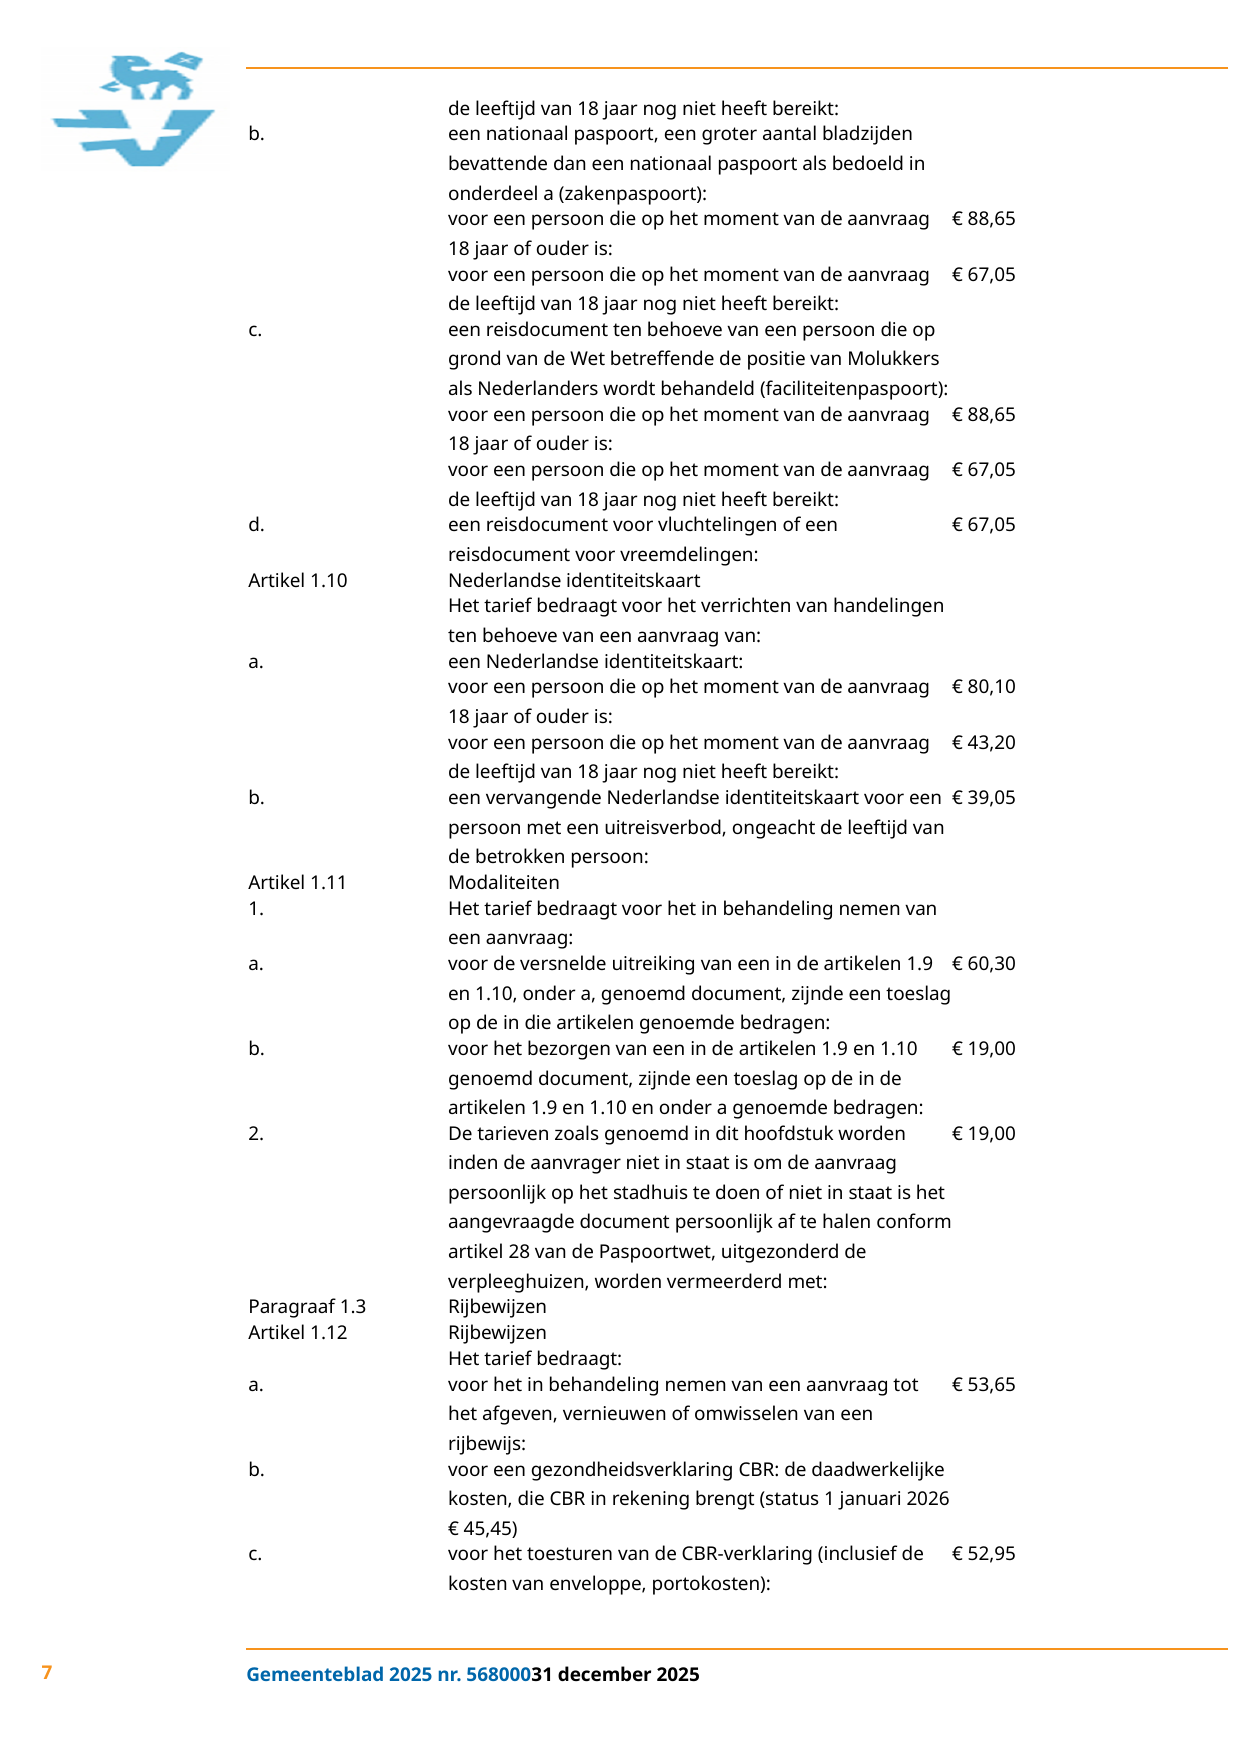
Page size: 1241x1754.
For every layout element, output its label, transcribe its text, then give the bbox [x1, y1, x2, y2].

table_cell a. [248, 1371, 448, 1456]
table_cell € 67,05 [952, 456, 1152, 512]
table_cell een reisdocument voor vluchtelingen of een reisdocument voor vreemdelingen: [448, 512, 952, 567]
table_cell voor een gezondheidsverklaring CBR: de daadwerkelijke kosten, die CBR in rekening brengt (status 1 januari 2026 € 45,45) [448, 1456, 952, 1541]
table_cell Nederlandse identiteitskaart [448, 567, 952, 593]
table_cell [248, 205, 448, 261]
table_cell [248, 674, 448, 729]
table_cell [952, 1319, 1152, 1345]
table_cell een vervangende Nederlandse identiteitskaart voor een persoon met een uitreisverbod, ongeacht de leeftijd van de betrokken persoon: [448, 784, 952, 869]
table_cell [952, 648, 1152, 674]
table_cell € 19,00 [952, 1035, 1152, 1120]
table_cell € 19,00 [952, 1120, 1152, 1294]
table_cell Rijbewijzen [448, 1294, 952, 1319]
table_cell b. [248, 1035, 448, 1120]
table_cell € 67,05 [952, 261, 1152, 316]
table_cell € 88,65 [952, 205, 1152, 261]
table_cell voor het in behandeling nemen van een aanvraag tot het afgeven, vernieuwen of omwisselen van een rijbewijs: [448, 1371, 952, 1456]
table_cell Het tarief bedraagt: [448, 1345, 952, 1371]
table_cell [952, 895, 1152, 950]
table_cell b. [248, 784, 448, 869]
table_cell Het tarief bedraagt voor het verrichten van handelingen ten behoeve van een aanvraag van: [448, 593, 952, 648]
table_cell € 60,30 [952, 950, 1152, 1035]
table_cell Het tarief bedraagt voor het in behandeling nemen van een aanvraag: [448, 895, 952, 950]
table_cell [248, 593, 448, 648]
table_cell d. [248, 512, 448, 567]
table_cell c. [248, 316, 448, 401]
table_cell 2. [248, 1120, 448, 1294]
table_cell voor een persoon die op het moment van de aanvraag de leeftijd van 18 jaar nog niet heeft bereikt: [448, 261, 952, 316]
table_cell voor een persoon die op het moment van de aanvraag de leeftijd van 18 jaar nog niet heeft bereikt: [448, 456, 952, 512]
table_cell voor een persoon die op het moment van de aanvraag 18 jaar of ouder is: [448, 401, 952, 456]
table_cell een Nederlandse identiteitskaart: [448, 648, 952, 674]
table_cell [952, 1345, 1152, 1371]
table_cell 1. [248, 895, 448, 950]
table_cell voor het toesturen van de CBR-verklaring (inclusief de kosten van enveloppe, portokosten): [448, 1541, 952, 1596]
table_cell voor een persoon die op het moment van de aanvraag de leeftijd van 18 jaar nog niet heeft bereikt: [448, 729, 952, 784]
picture [41, 47, 231, 172]
table_cell € 67,05 [952, 512, 1152, 567]
table_cell € 52,95 [952, 1541, 1152, 1596]
table_cell € 80,10 [952, 674, 1152, 729]
table_cell Modaliteiten [448, 869, 952, 895]
table_cell a. [248, 950, 448, 1035]
table_cell € 39,05 [952, 784, 1152, 869]
table_cell De tarieven zoals genoemd in dit hoofdstuk worden inden de aanvrager niet in staat is om de aanvraag persoonlijk op het stadhuis te doen of niet in staat is het aangevraagde document persoonlijk af te halen conform artikel 28 van de Paspoortwet, uitgezonderd de verpleeghuizen, worden vermeerderd met: [448, 1120, 952, 1294]
table_cell voor een persoon die op het moment van de aanvraag 18 jaar of ouder is: [448, 674, 952, 729]
table_cell [952, 95, 1152, 121]
table_cell c. [248, 1541, 448, 1596]
table_cell [248, 456, 448, 512]
table_cell voor het bezorgen van een in de artikelen 1.9 en 1.10 genoemd document, zijnde een toeslag op de in de artikelen 1.9 en 1.10 en onder a genoemde bedragen: [448, 1035, 952, 1120]
table_cell € 88,65 [952, 401, 1152, 456]
table_cell [248, 729, 448, 784]
table_cell Rijbewijzen [448, 1319, 952, 1345]
table_cell [952, 869, 1152, 895]
table_cell [952, 567, 1152, 593]
table_cell [952, 593, 1152, 648]
table_cell € 43,20 [952, 729, 1152, 784]
table_cell Artikel 1.11 [248, 869, 448, 895]
table_cell de leeftijd van 18 jaar nog niet heeft bereikt: [448, 95, 952, 121]
table_cell a. [248, 648, 448, 674]
table_cell Artikel 1.10 [248, 567, 448, 593]
table_cell [952, 121, 1152, 205]
table_cell een nationaal paspoort, een groter aantal bladzijden bevattende dan een nationaal paspoort als bedoeld in onderdeel a (zakenpaspoort): [448, 121, 952, 205]
table_cell [952, 1294, 1152, 1319]
table_cell b. [248, 1456, 448, 1541]
table_cell voor de versnelde uitreiking van een in de artikelen 1.9 en 1.10, onder a, genoemd document, zijnde een toeslag op de in die artikelen genoemde bedragen: [448, 950, 952, 1035]
table_cell b. [248, 121, 448, 205]
table_cell [952, 316, 1152, 401]
table_cell voor een persoon die op het moment van de aanvraag 18 jaar of ouder is: [448, 205, 952, 261]
table_cell [248, 401, 448, 456]
table_cell [248, 95, 448, 121]
table_cell [952, 1456, 1152, 1541]
table_cell € 53,65 [952, 1371, 1152, 1456]
table_cell [248, 1345, 448, 1371]
table_cell Artikel 1.12 [248, 1319, 448, 1345]
table_cell Paragraaf 1.3 [248, 1294, 448, 1319]
table_cell een reisdocument ten behoeve van een persoon die op grond van de Wet betreffende de positie van Molukkers als Nederlanders wordt behandeld (faciliteitenpaspoort): [448, 316, 952, 401]
table_cell [248, 261, 448, 316]
